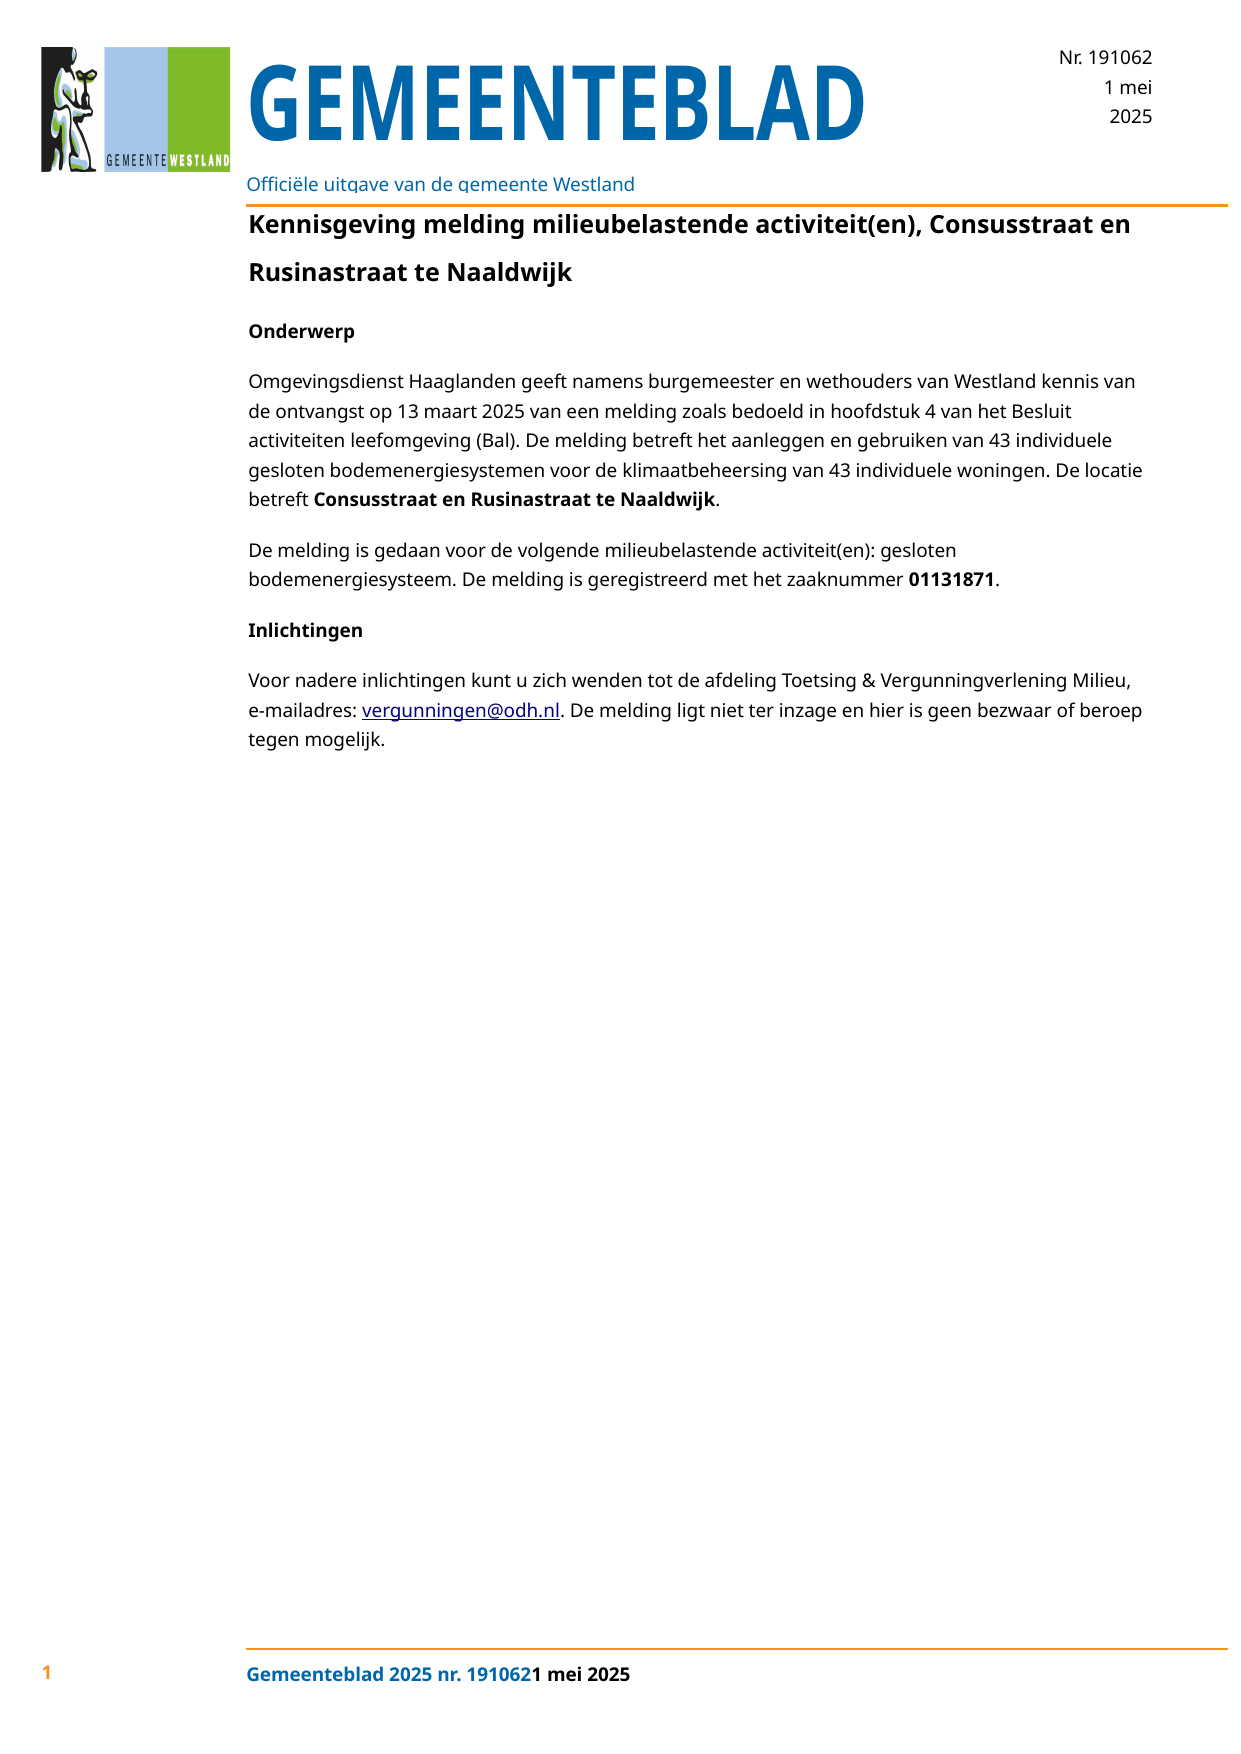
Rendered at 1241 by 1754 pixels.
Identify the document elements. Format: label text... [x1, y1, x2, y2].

text Kennisgeving melding milieubelastende activiteit(en), Consusstraat en Rusinastraat te Naaldwijk [248, 207, 1152, 288]
text De melding is gedaan voor de volgende milieubelastende activiteit(en): gesloten bodemenergiesysteem. De melding is geregistreerd met het zaaknummer 01131871. [248, 537, 1152, 592]
text Voor nadere inlichtingen kunt u zich wenden tot de afdeling Toetsing & Vergunningverlening Milieu, e-mailadres: vergunningen@odh.nl. De melding ligt niet ter inzage en hier is geen bezwaar of beroep tegen mogelijk. [248, 667, 1152, 752]
picture [41, 47, 231, 172]
text Omgevingsdienst Haaglanden geeft namens burgemeester en wethouders van Westland kennis van de ontvangst op 13 maart 2025 van een melding zoals bedoeld in hoofdstuk 4 van het Besluit activiteiten leefomgeving (Bal). De melding betreft het aanleggen en gebruiken van 43 individuele gesloten bodemenergiesystemen voor de klimaatbeheersing van 43 individuele woningen. De locatie betreft Consusstraat en Rusinastraat te Naaldwijk. [248, 368, 1152, 512]
text Onderwerp [248, 318, 1152, 344]
text Inlichtingen [248, 617, 1152, 643]
